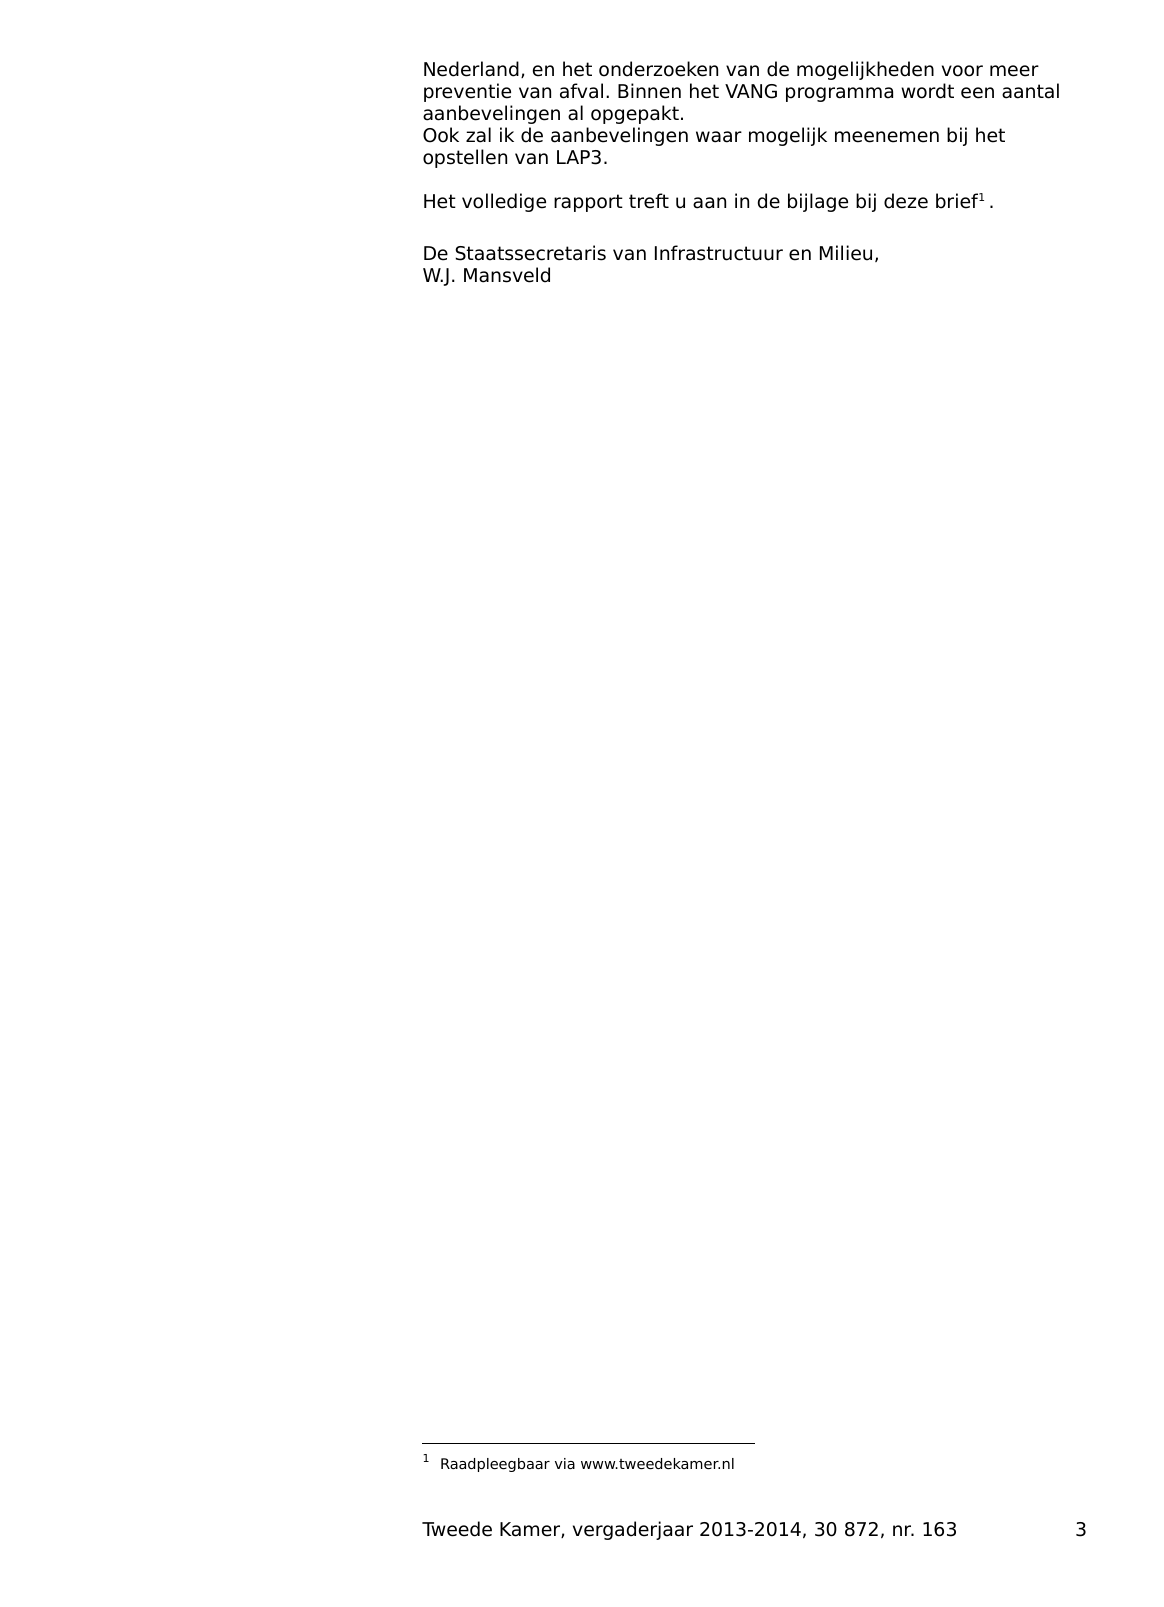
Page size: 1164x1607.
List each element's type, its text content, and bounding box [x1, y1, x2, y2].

text Ook zal ik de aanbevelingen waar mogelijk meenemen bij het opstellen van LAP3. [422, 125, 1087, 169]
text De Staatssecretaris van Infrastructuur en Milieu, W.J. Mansveld [422, 243, 1087, 287]
text Nederland, en het onderzoeken van de mogelijkheden voor meer preventie van afval. Binnen het VANG programma wordt een aantal aanbevelingen al opgepakt. [422, 59, 1087, 125]
text Raadpleegbaar via www.tweedekamer.nl [422, 1452, 1087, 1474]
text Het volledige rapport treft u aan in de bijlage bij deze brief. [422, 191, 1087, 213]
